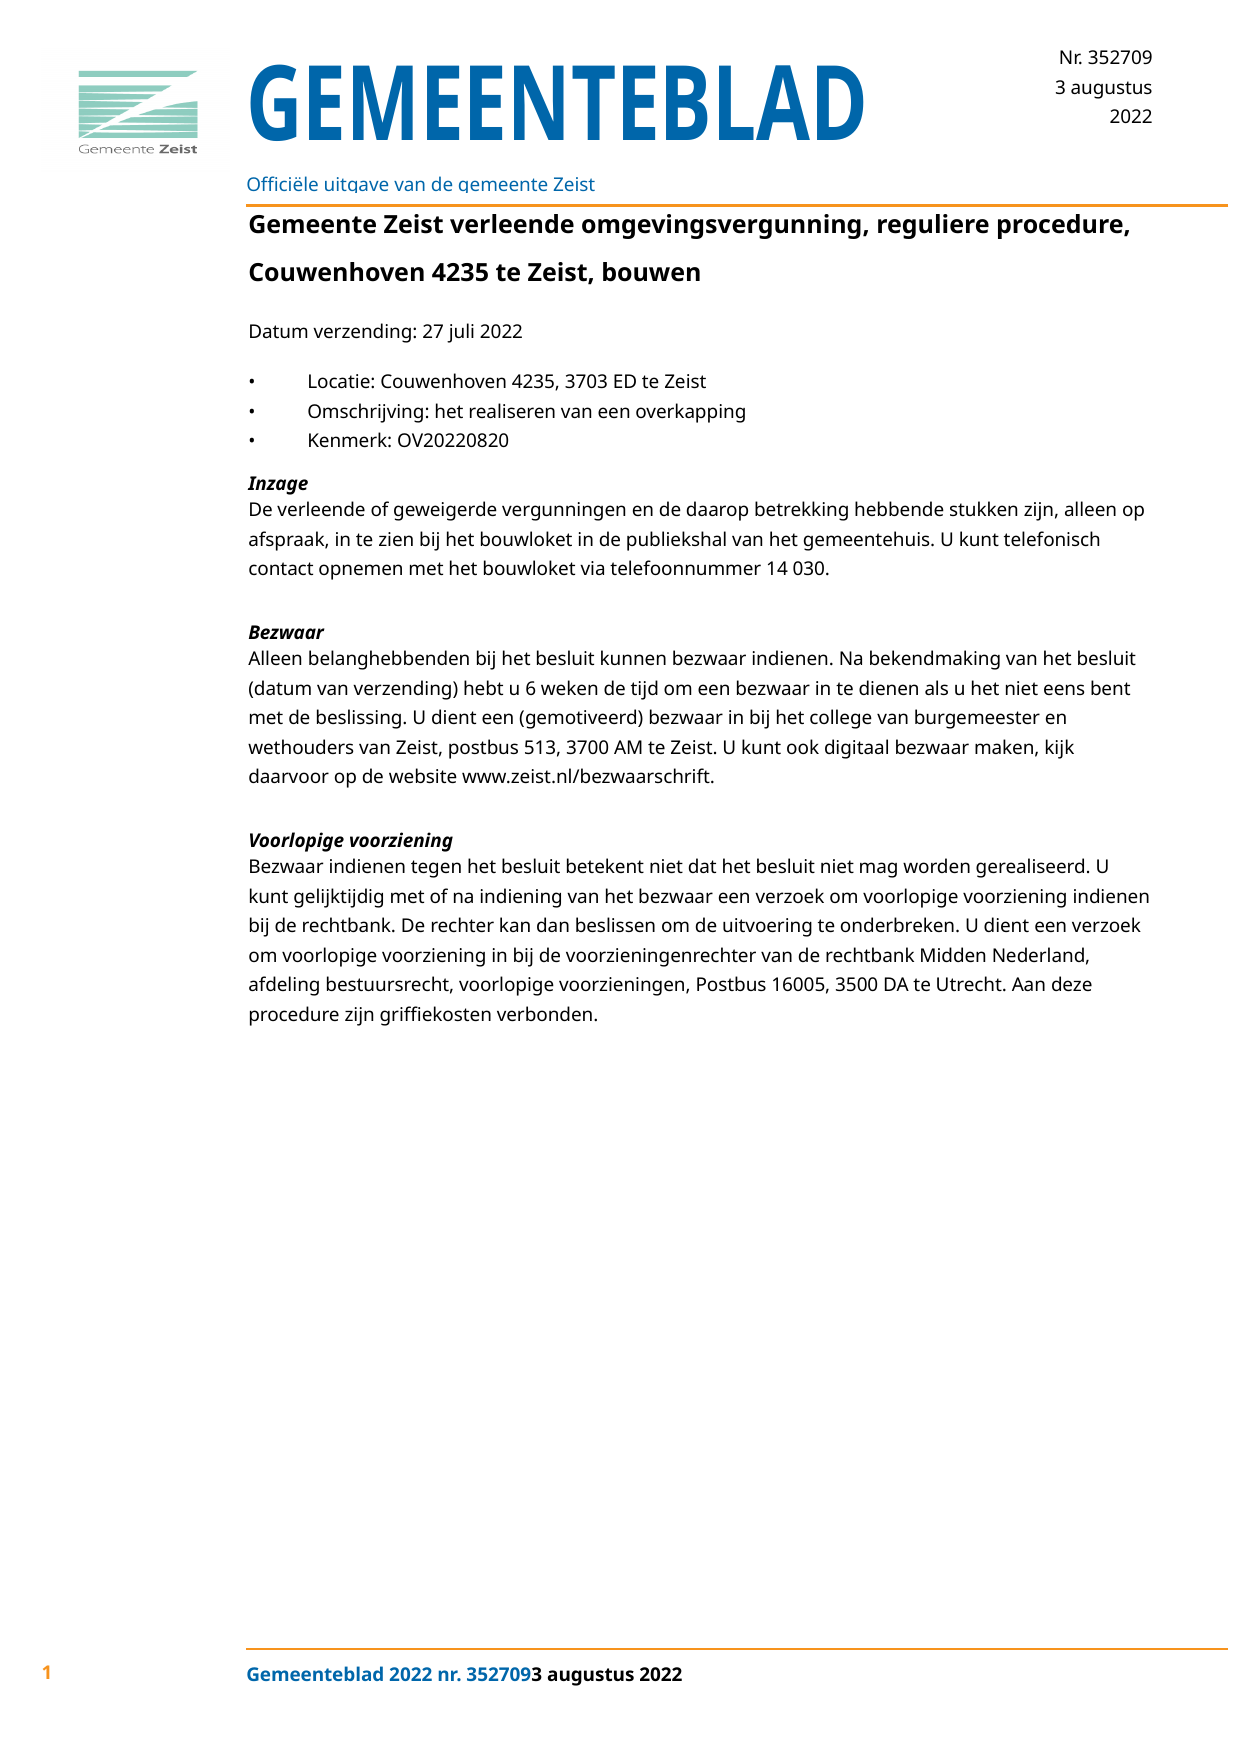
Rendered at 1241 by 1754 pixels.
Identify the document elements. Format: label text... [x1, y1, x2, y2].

text Bezwaar [248, 619, 1152, 645]
list Omschrijving: het realiseren van een overkapping [248, 398, 1152, 424]
text Alleen belanghebbenden bij het besluit kunnen bezwaar indienen. Na bekendmaking van het besluit (datum van verzending) hebt u 6 weken de tijd om een bezwaar in te dienen als u het niet eens bent met de beslissing. U dient een (gemotiveerd) bezwaar in bij het college van burgemeester en wethouders van Zeist, postbus 513, 3700 AM te Zeist. U kunt ook digitaal bezwaar maken, kijk daarvoor op de website www.zeist.nl/bezwaarschrift. [248, 645, 1152, 789]
text Datum verzending: 27 juli 2022 [248, 318, 1152, 344]
list Kenmerk: OV20220820 [248, 427, 1152, 453]
text Bezwaar indienen tegen het besluit betekent niet dat het besluit niet mag worden gerealiseerd. U kunt gelijktijdig met of na indiening van het bezwaar een verzoek om voorlopige voorziening indienen bij de rechtbank. De rechter kan dan beslissen om de uitvoering te onderbreken. U dient een verzoek om voorlopige voorziening in bij de voorzieningenrechter van de rechtbank Midden Nederland, afdeling bestuursrecht, voorlopige voorzieningen, Postbus 16005, 3500 DA te Utrecht. Aan deze procedure zijn griffiekosten verbonden. [248, 853, 1152, 1027]
picture [41, 47, 231, 172]
list Locatie: Couwenhoven 4235, 3703 ED te Zeist [248, 368, 1152, 394]
text Voorlopige voorziening [248, 827, 1152, 853]
text Gemeente Zeist verleende omgevingsvergunning, reguliere procedure, Couwenhoven 4235 te Zeist, bouwen [248, 207, 1152, 288]
text Inzage [248, 471, 1152, 496]
text De verleende of geweigerde vergunningen en de daarop betrekking hebbende stukken zijn, alleen op afspraak, in te zien bij het bouwloket in de publiekshal van het gemeentehuis. U kunt telefonisch contact opnemen met het bouwloket via telefoonnummer 14 030. [248, 496, 1152, 581]
